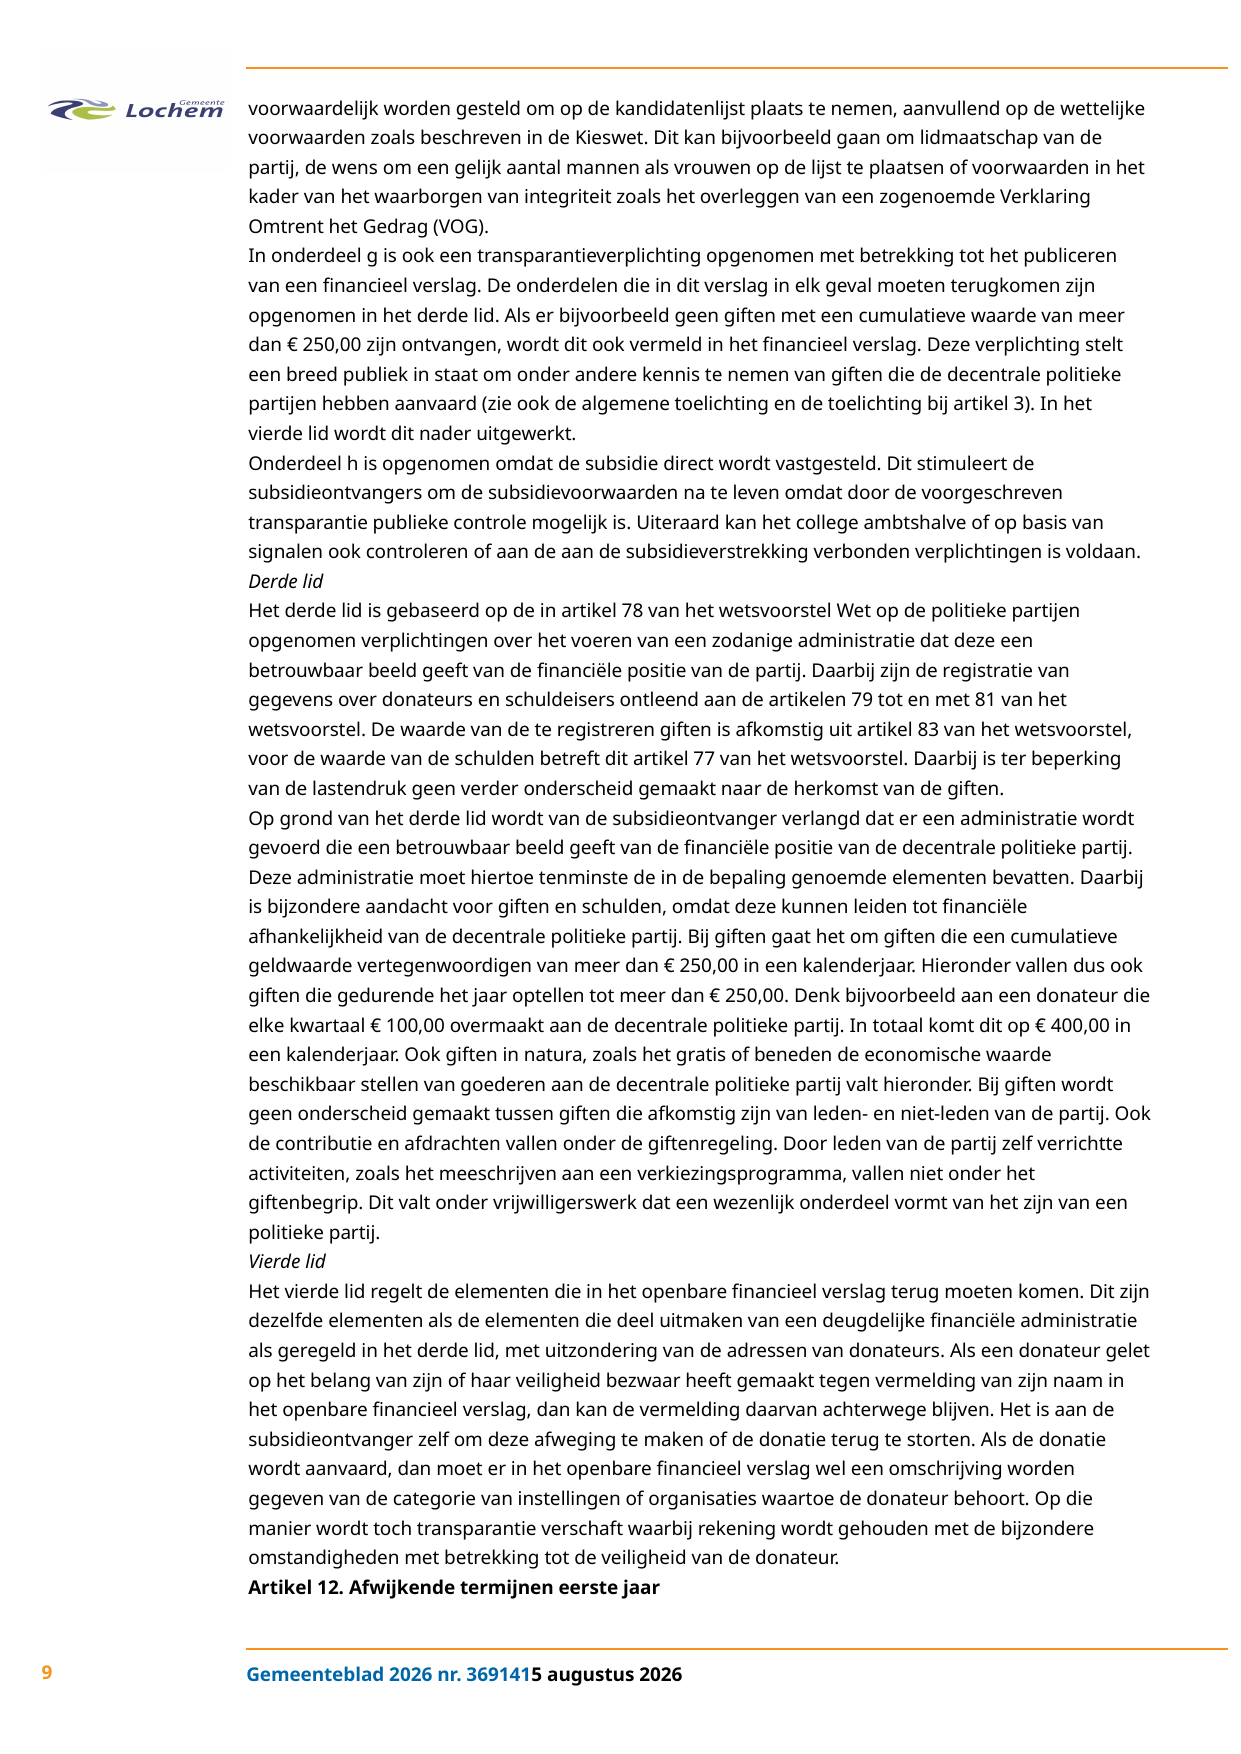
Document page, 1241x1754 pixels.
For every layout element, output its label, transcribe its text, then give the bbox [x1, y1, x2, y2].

text Vierde lid [248, 1248, 1152, 1274]
text voorwaardelijk worden gesteld om op de kandidatenlijst plaats te nemen, aanvullend op de wettelijke voorwaarden zoals beschreven in de Kieswet. Dit kan bijvoorbeeld gaan om lidmaatschap van de partij, de wens om een gelijk aantal mannen als vrouwen op de lijst te plaatsen of voorwaarden in het kader van het waarborgen van integriteit zoals het overleggen van een zogenoemde Verklaring Omtrent het Gedrag (VOG). [248, 95, 1152, 239]
text Artikel 12. Afwijkende termijnen eerste jaar [248, 1574, 1152, 1600]
text Op grond van het derde lid wordt van de subsidieontvanger verlangd dat er een administratie wordt gevoerd die een betrouwbaar beeld geeft van de financiële positie van de decentrale politieke partij. Deze administratie moet hiertoe tenminste de in de bepaling genoemde elementen bevatten. Daarbij is bijzondere aandacht voor giften en schulden, omdat deze kunnen leiden tot financiële afhankelijkheid van de decentrale politieke partij. Bij giften gaat het om giften die een cumulatieve geldwaarde vertegenwoordigen van meer dan € 250,00 in een kalenderjaar. Hieronder vallen dus ook giften die gedurende het jaar optellen tot meer dan € 250,00. Denk bijvoorbeeld aan een donateur die elke kwartaal € 100,00 overmaakt aan de decentrale politieke partij. In totaal komt dit op € 400,00 in een kalenderjaar. Ook giften in natura, zoals het gratis of beneden de economische waarde beschikbaar stellen van goederen aan de decentrale politieke partij valt hieronder. Bij giften wordt geen onderscheid gemaakt tussen giften die afkomstig zijn van leden- en niet-leden van de partij. Ook de contributie en afdrachten vallen onder de giftenregeling. Door leden van de partij zelf verrichtte activiteiten, zoals het meeschrijven aan een verkiezingsprogramma, vallen niet onder het giftenbegrip. Dit valt onder vrijwilligerswerk dat een wezenlijk onderdeel vormt van het zijn van een politieke partij. [248, 805, 1152, 1245]
picture [41, 47, 231, 172]
text Het vierde lid regelt de elementen die in het openbare financieel verslag terug moeten komen. Dit zijn dezelfde elementen als de elementen die deel uitmaken van een deugdelijke financiële administratie als geregeld in het derde lid, met uitzondering van de adressen van donateurs. Als een donateur gelet op het belang van zijn of haar veiligheid bezwaar heeft gemaakt tegen vermelding van zijn naam in het openbare financieel verslag, dan kan de vermelding daarvan achterwege blijven. Het is aan de subsidieontvanger zelf om deze afweging te maken of de donatie terug te storten. Als de donatie wordt aanvaard, dan moet er in het openbare financieel verslag wel een omschrijving worden gegeven van de categorie van instellingen of organisaties waartoe de donateur behoort. Op die manier wordt toch transparantie verschaft waarbij rekening wordt gehouden met de bijzondere omstandigheden met betrekking tot de veiligheid van de donateur. [248, 1278, 1152, 1570]
text Derde lid [248, 568, 1152, 594]
text In onderdeel g is ook een transparantieverplichting opgenomen met betrekking tot het publiceren van een financieel verslag. De onderdelen die in dit verslag in elk geval moeten terugkomen zijn opgenomen in het derde lid. Als er bijvoorbeeld geen giften met een cumulatieve waarde van meer dan € 250,00 zijn ontvangen, wordt dit ook vermeld in het financieel verslag. Deze verplichting stelt een breed publiek in staat om onder andere kennis te nemen van giften die de decentrale politieke partijen hebben aanvaard (zie ook de algemene toelichting en de toelichting bij artikel 3). In het vierde lid wordt dit nader uitgewerkt. [248, 243, 1152, 446]
text Het derde lid is gebaseerd op de in artikel 78 van het wetsvoorstel Wet op de politieke partijen opgenomen verplichtingen over het voeren van een zodanige administratie dat deze een betrouwbaar beeld geeft van de financiële positie van de partij. Daarbij zijn de registratie van gegevens over donateurs en schuldeisers ontleend aan de artikelen 79 tot en met 81 van het wetsvoorstel. De waarde van de te registreren giften is afkomstig uit artikel 83 van het wetsvoorstel, voor de waarde van de schulden betreft dit artikel 77 van het wetsvoorstel. Daarbij is ter beperking van de lastendruk geen verder onderscheid gemaakt naar de herkomst van de giften. [248, 598, 1152, 801]
text Onderdeel h is opgenomen omdat de subsidie direct wordt vastgesteld. Dit stimuleert de subsidieontvangers om de subsidievoorwaarden na te leven omdat door de voorgeschreven transparantie publieke controle mogelijk is. Uiteraard kan het college ambtshalve of op basis van signalen ook controleren of aan de aan de subsidieverstrekking verbonden verplichtingen is voldaan. [248, 450, 1152, 564]
